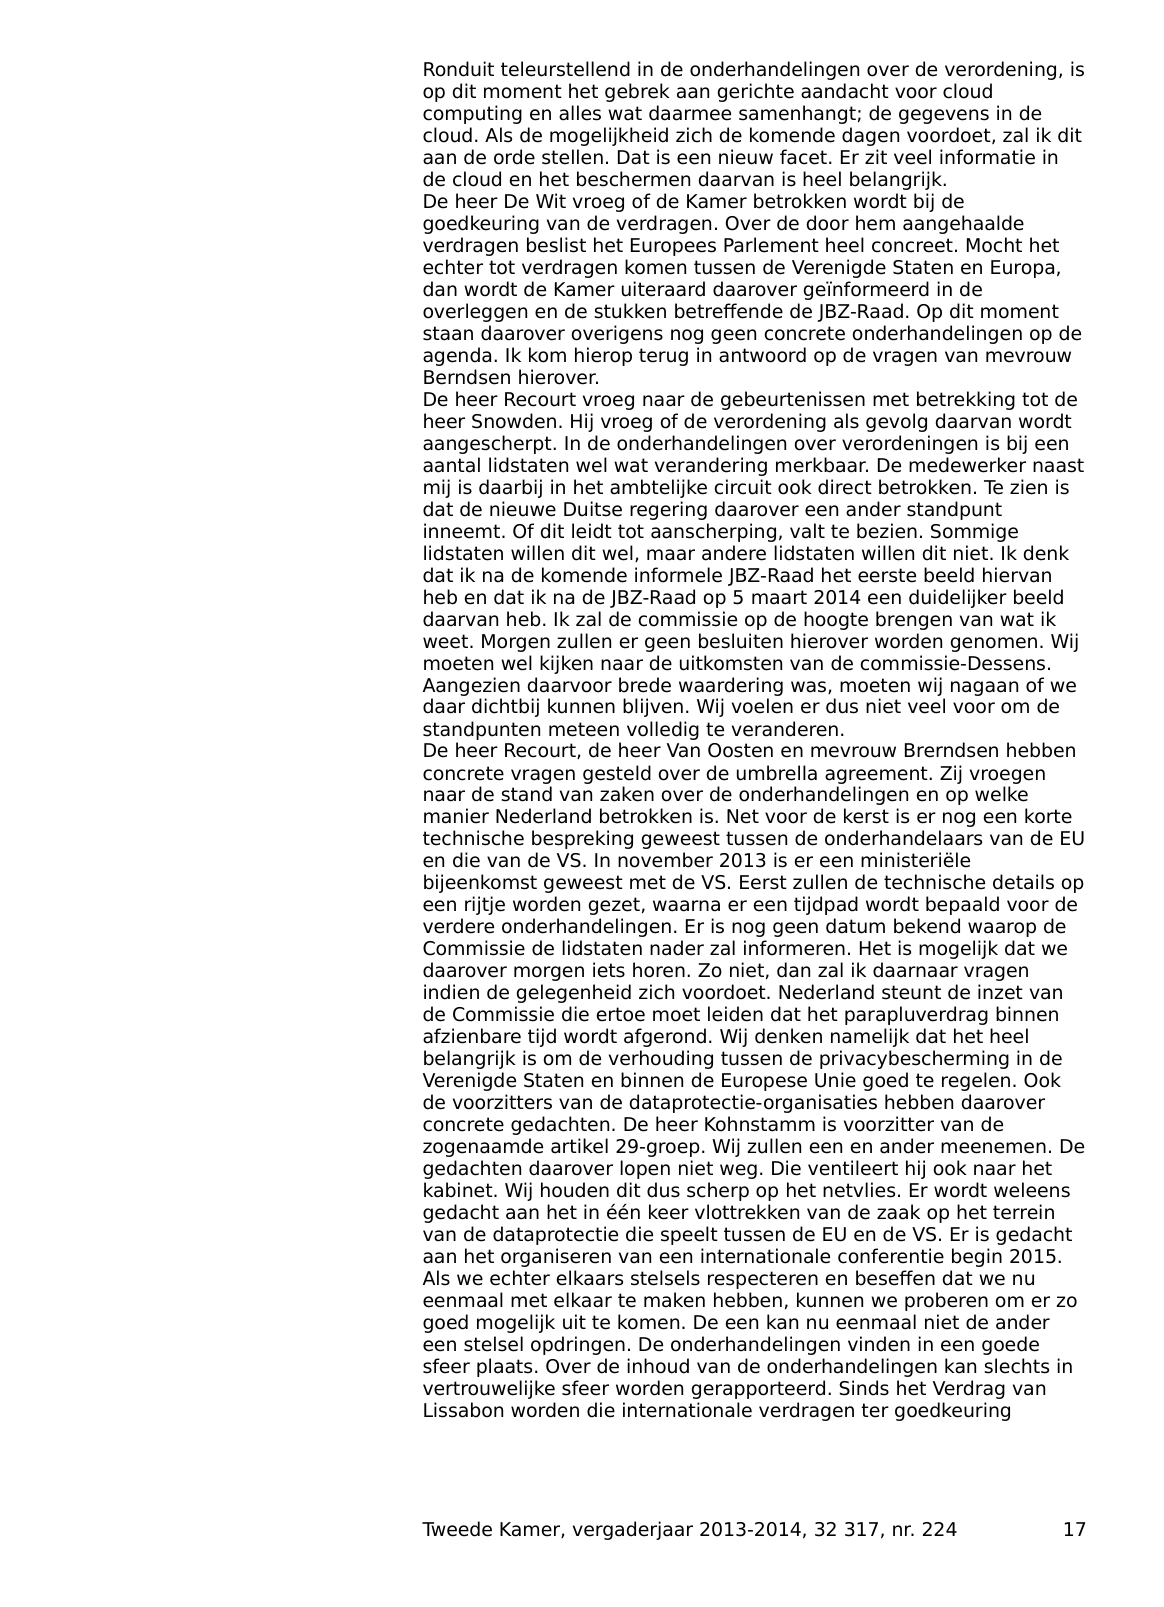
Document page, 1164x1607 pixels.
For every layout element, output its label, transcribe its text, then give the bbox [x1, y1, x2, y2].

text Ronduit teleurstellend in de onderhandelingen over de verordening, is op dit moment het gebrek aan gerichte aandacht voor cloud computing en alles wat daarmee samenhangt; de gegevens in de cloud. Als de mogelijkheid zich de komende dagen voordoet, zal ik dit aan de orde stellen. Dat is een nieuw facet. Er zit veel informatie in de cloud en het beschermen daarvan is heel belangrijk. [422, 59, 1087, 191]
text De heer De Wit vroeg of de Kamer betrokken wordt bij de goedkeuring van de verdragen. Over de door hem aangehaalde verdragen beslist het Europees Parlement heel concreet. Mocht het echter tot verdragen komen tussen de Verenigde Staten en Europa, dan wordt de Kamer uiteraard daarover geïnformeerd in de overleggen en de stukken betreffende de JBZ-Raad. Op dit moment staan daarover overigens nog geen concrete onderhandelingen op de agenda. Ik kom hierop terug in antwoord op de vragen van mevrouw Berndsen hierover. [422, 191, 1087, 389]
text De heer Recourt, de heer Van Oosten en mevrouw Brerndsen hebben concrete vragen gesteld over de umbrella agreement. Zij vroegen naar de stand van zaken over de onderhandelingen en op welke manier Nederland betrokken is. Net voor de kerst is er nog een korte technische bespreking geweest tussen de onderhandelaars van de EU en die van de VS. In november 2013 is er een ministeriële bijeenkomst geweest met de VS. Eerst zullen de technische details op een rijtje worden gezet, waarna er een tijdpad wordt bepaald voor de verdere onderhandelingen. Er is nog geen datum bekend waarop de Commissie de lidstaten nader zal informeren. Het is mogelijk dat we daarover morgen iets horen. Zo niet, dan zal ik daarnaar vragen indien de gelegenheid zich voordoet. Nederland steunt de inzet van de Commissie die ertoe moet leiden dat het parapluverdrag binnen afzienbare tijd wordt afgerond. Wij denken namelijk dat het heel belangrijk is om de verhouding tussen de privacybescherming in de Verenigde Staten en binnen de Europese Unie goed te regelen. Ook de voorzitters van de dataprotectie-organisaties hebben daarover concrete gedachten. De heer Kohnstamm is voorzitter van de zogenaamde artikel 29-groep. Wij zullen een en ander meenemen. De gedachten daarover lopen niet weg. Die ventileert hij ook naar het kabinet. Wij houden dit dus scherp op het netvlies. Er wordt weleens gedacht aan het in één keer vlottrekken van de zaak op het terrein van de dataprotectie die speelt tussen de EU en de VS. Er is gedacht aan het organiseren van een internationale conferentie begin 2015. Als we echter elkaars stelsels respecteren en beseffen dat we nu eenmaal met elkaar te maken hebben, kunnen we proberen om er zo goed mogelijk uit te komen. De een kan nu eenmaal niet de ander een stelsel opdringen. De onderhandelingen vinden in een goede sfeer plaats. Over de inhoud van de onderhandelingen kan slechts in vertrouwelijke sfeer worden gerapporteerd. Sinds het Verdrag van Lissabon worden die internationale verdragen ter goedkeuring [422, 740, 1087, 1422]
text De heer Recourt vroeg naar de gebeurtenissen met betrekking tot de heer Snowden. Hij vroeg of de verordening als gevolg daarvan wordt aangescherpt. In de onderhandelingen over verordeningen is bij een aantal lidstaten wel wat verandering merkbaar. De medewerker naast mij is daarbij in het ambtelijke circuit ook direct betrokken. Te zien is dat de nieuwe Duitse regering daarover een ander standpunt inneemt. Of dit leidt tot aanscherping, valt te bezien. Sommige lidstaten willen dit wel, maar andere lidstaten willen dit niet. Ik denk dat ik na de komende informele JBZ-Raad het eerste beeld hiervan heb en dat ik na de JBZ-Raad op 5 maart 2014 een duidelijker beeld daarvan heb. Ik zal de commissie op de hoogte brengen van wat ik weet. Morgen zullen er geen besluiten hierover worden genomen. Wij moeten wel kijken naar de uitkomsten van de commissie-Dessens. Aangezien daarvoor brede waardering was, moeten wij nagaan of we daar dichtbij kunnen blijven. Wij voelen er dus niet veel voor om de standpunten meteen volledig te veranderen. [422, 389, 1087, 740]
